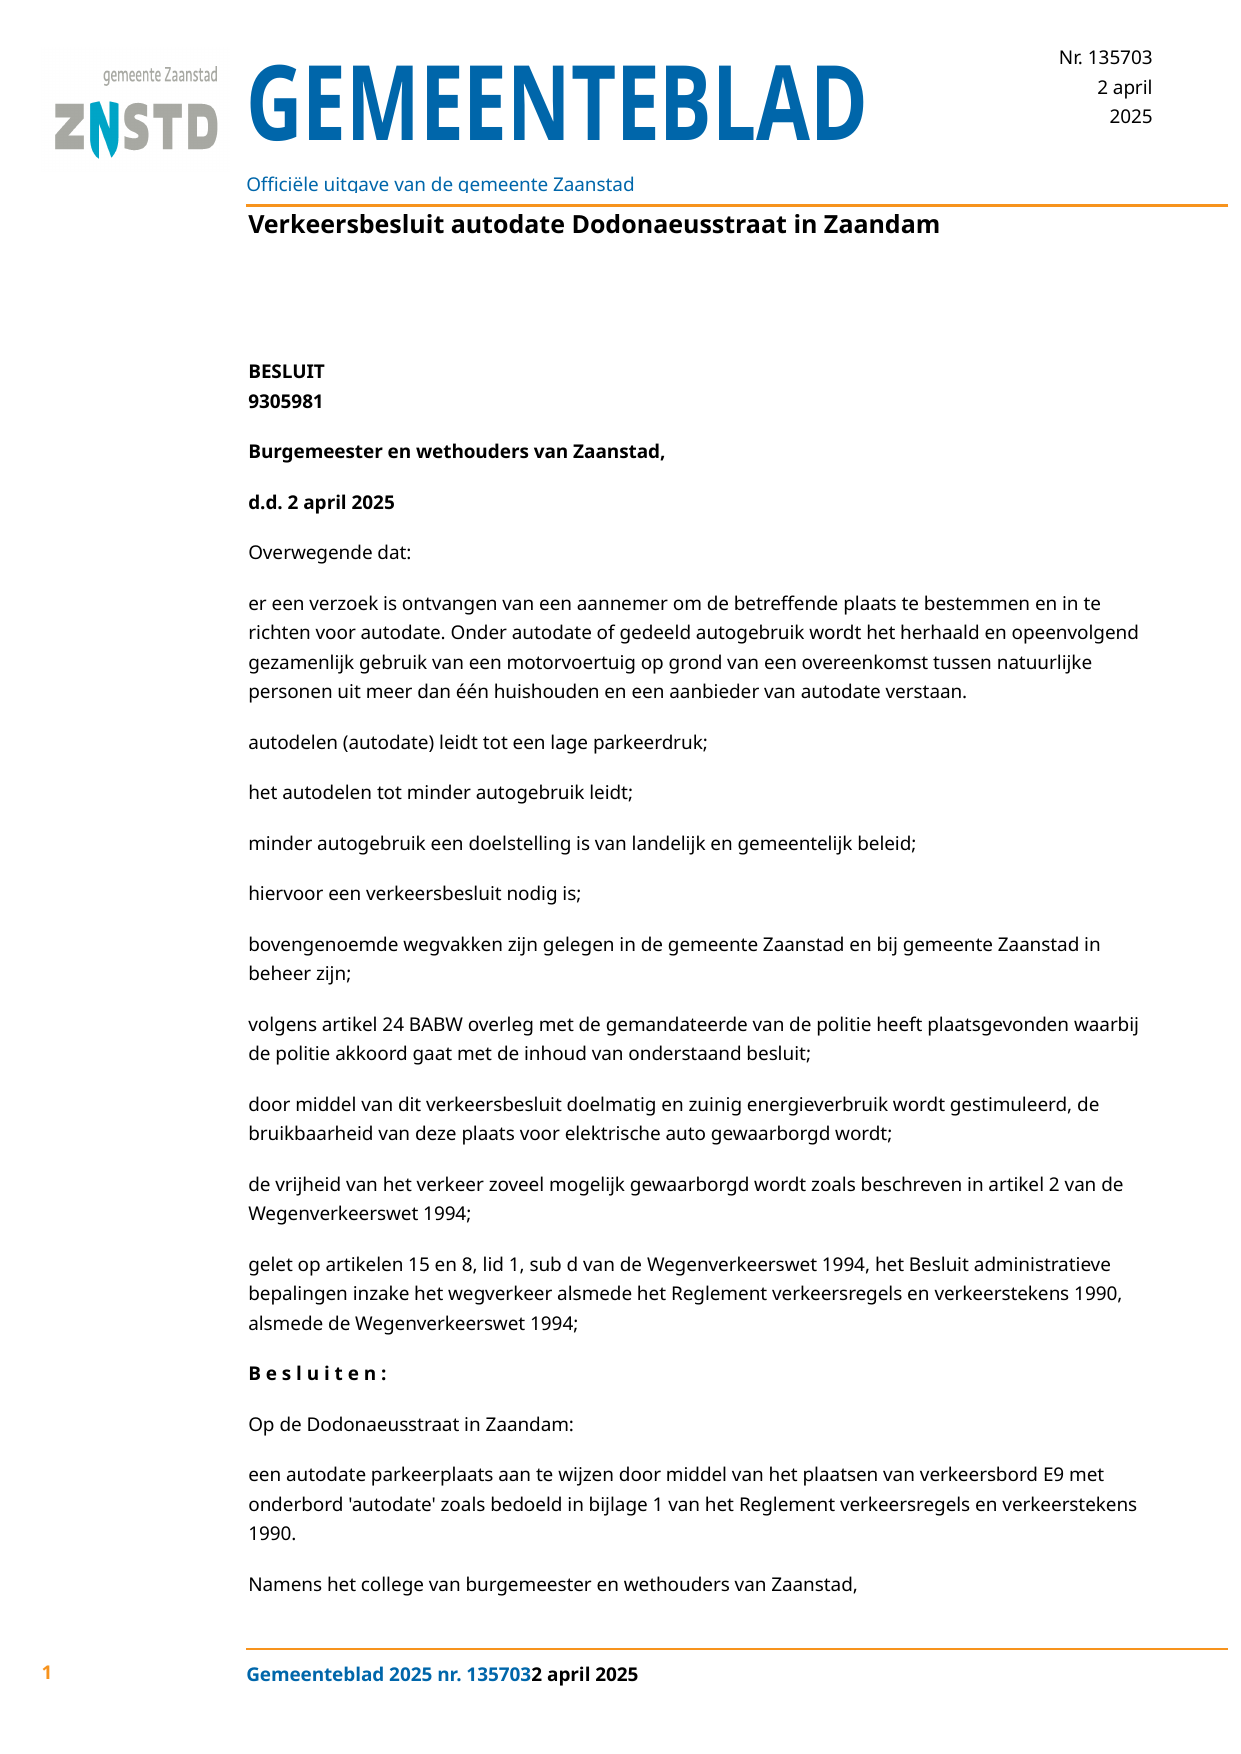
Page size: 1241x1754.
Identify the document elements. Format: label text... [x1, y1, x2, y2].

text gelet op artikelen 15 en 8, lid 1, sub d van de Wegenverkeerswet 1994, het Besluit administratieve bepalingen inzake het wegverkeer alsmede het Reglement verkeersregels en verkeerstekens 1990, alsmede de Wegenverkeerswet 1994; [248, 1251, 1152, 1336]
text volgens artikel 24 BABW overleg met de gemandateerde van de politie heeft plaatsgevonden waarbij de politie akkoord gaat met de inhoud van onderstaand besluit; [248, 1011, 1152, 1066]
text Verkeersbesluit autodate Dodonaeusstraat in Zaandam [248, 207, 1152, 241]
text het autodelen tot minder autogebruik leidt; [248, 779, 1152, 805]
text autodelen (autodate) leidt tot een lage parkeerdruk; [248, 729, 1152, 755]
text minder autogebruik een doelstelling is van landelijk en gemeentelijk beleid; [248, 830, 1152, 856]
text Namens het college van burgemeester en wethouders van Zaanstad, [248, 1571, 1152, 1597]
text B e s l u i t e n : [248, 1360, 1152, 1386]
text BESLUIT [248, 359, 1152, 384]
text Op de Dodonaeusstraat in Zaandam: [248, 1411, 1152, 1437]
text Burgemeester en wethouders van Zaanstad, [248, 439, 1152, 464]
text er een verzoek is ontvangen van een aannemer om de betreffende plaats te bestemmen en in te richten voor autodate. Onder autodate of gedeeld autogebruik wordt het herhaald en opeenvolgend gezamenlijk gebruik van een motorvoertuig op grond van een overeenkomst tussen natuurlijke personen uit meer dan één huishouden en een aanbieder van autodate verstaan. [248, 590, 1152, 704]
text hiervoor een verkeersbesluit nodig is; [248, 880, 1152, 906]
text 9305981 [248, 388, 1152, 414]
text een autodate parkeerplaats aan te wijzen door middel van het plaatsen van verkeersbord E9 met onderbord 'autodate' zoals bedoeld in bijlage 1 van het Reglement verkeersregels en verkeerstekens 1990. [248, 1461, 1152, 1546]
text bovengenoemde wegvakken zijn gelegen in de gemeente Zaanstad en bij gemeente Zaanstad in beheer zijn; [248, 931, 1152, 986]
text d.d. 2 april 2025 [248, 489, 1152, 515]
text door middel van dit verkeersbesluit doelmatig en zuinig energieverbruik wordt gestimuleerd, de bruikbaarheid van deze plaats voor elektrische auto gewaarborgd wordt; [248, 1091, 1152, 1146]
text de vrijheid van het verkeer zoveel mogelijk gewaarborgd wordt zoals beschreven in artikel 2 van de Wegenverkeerswet 1994; [248, 1171, 1152, 1226]
text Overwegende dat: [248, 539, 1152, 565]
picture [41, 47, 231, 172]
